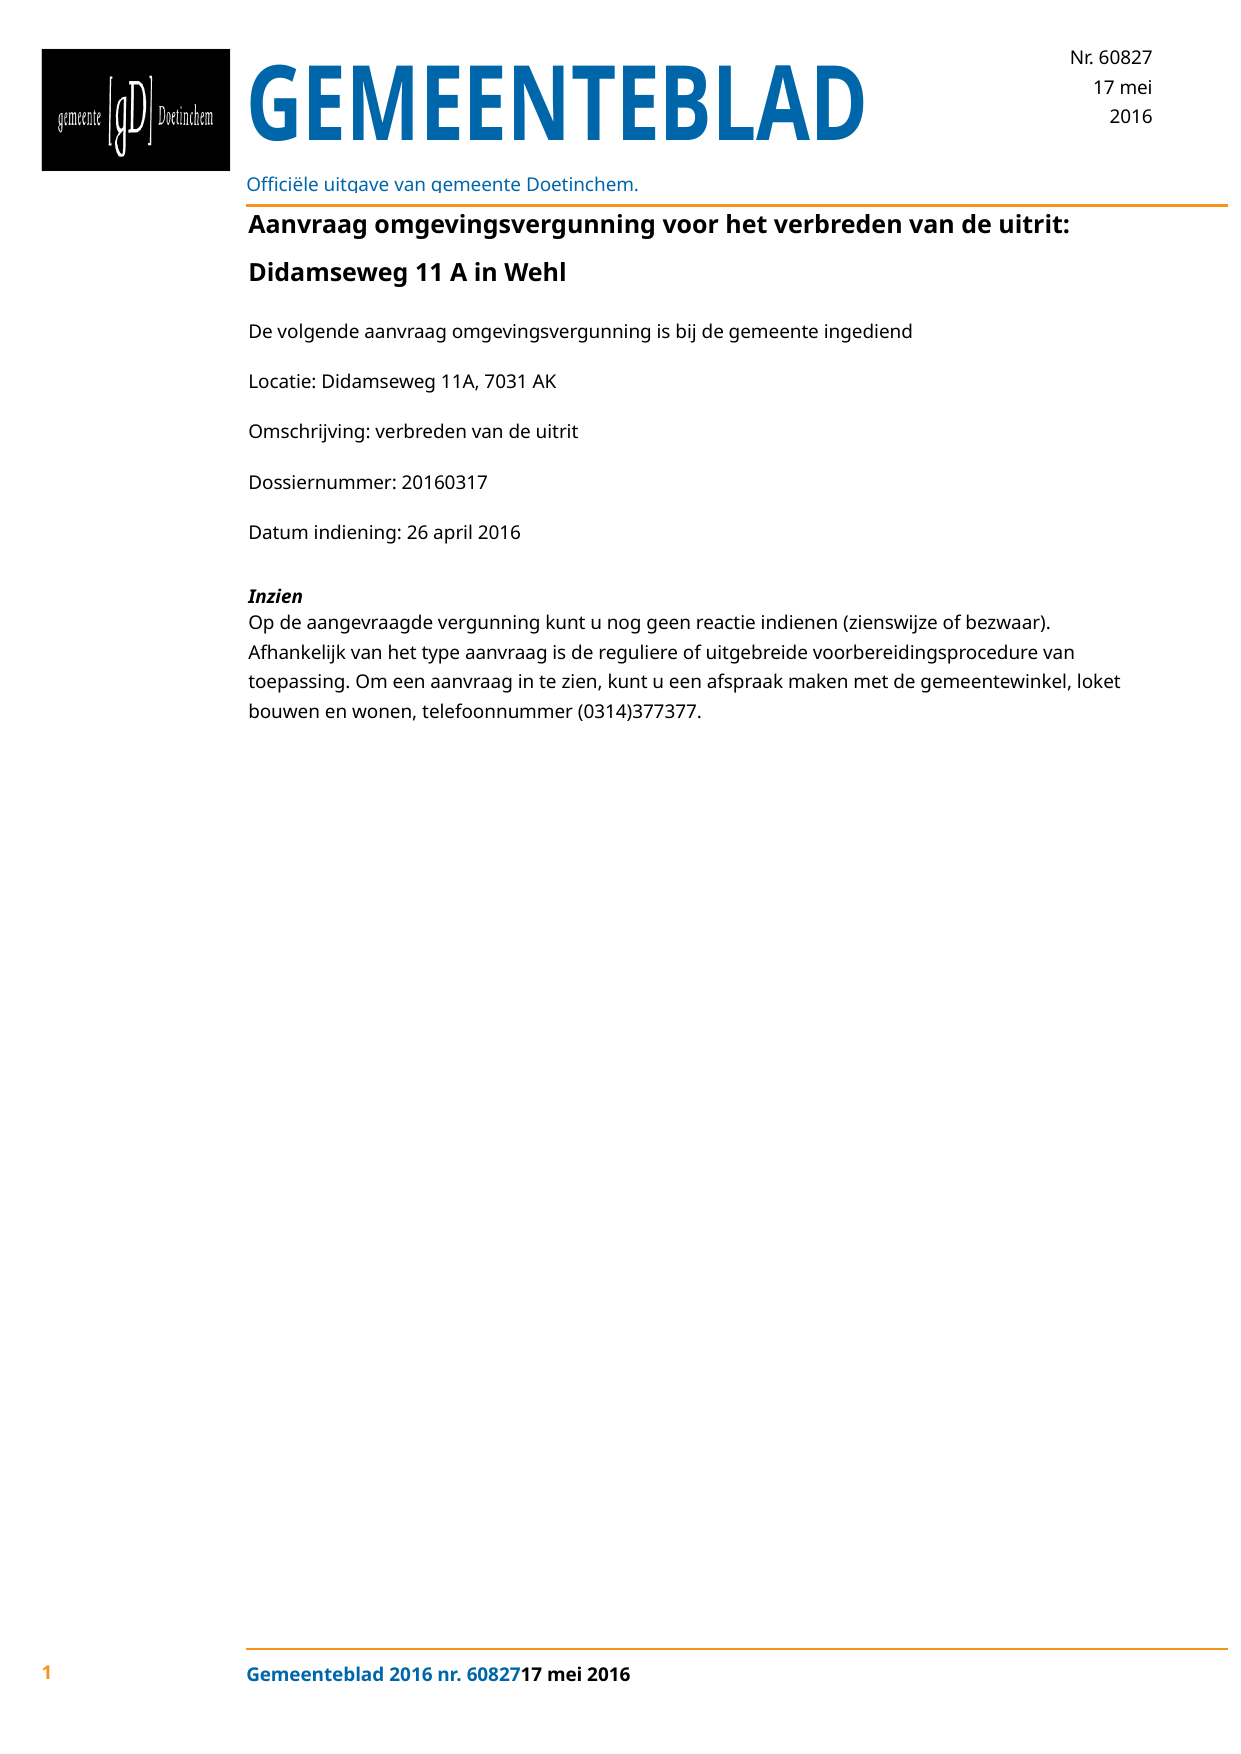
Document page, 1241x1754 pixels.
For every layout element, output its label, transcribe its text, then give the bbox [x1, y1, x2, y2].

text Datum indiening: 26 april 2016 [248, 519, 1152, 545]
text Inzien [248, 583, 1152, 609]
picture [41, 47, 231, 172]
text De volgende aanvraag omgevingsvergunning is bij de gemeente ingediend [248, 318, 1152, 344]
text Aanvraag omgevingsvergunning voor het verbreden van de uitrit: Didamseweg 11 A in Wehl [248, 207, 1152, 288]
text Dossiernummer: 20160317 [248, 469, 1152, 495]
text Locatie: Didamseweg 11A, 7031 AK [248, 368, 1152, 394]
text Omschrijving: verbreden van de uitrit [248, 419, 1152, 444]
text Op de aangevraagde vergunning kunt u nog geen reactie indienen (zienswijze of bezwaar). Afhankelijk van het type aanvraag is de reguliere of uitgebreide voorbereidingsprocedure van toepassing. Om een aanvraag in te zien, kunt u een afspraak maken met de gemeentewinkel, loket bouwen en wonen, telefoonnummer (0314)377377. [248, 609, 1152, 724]
